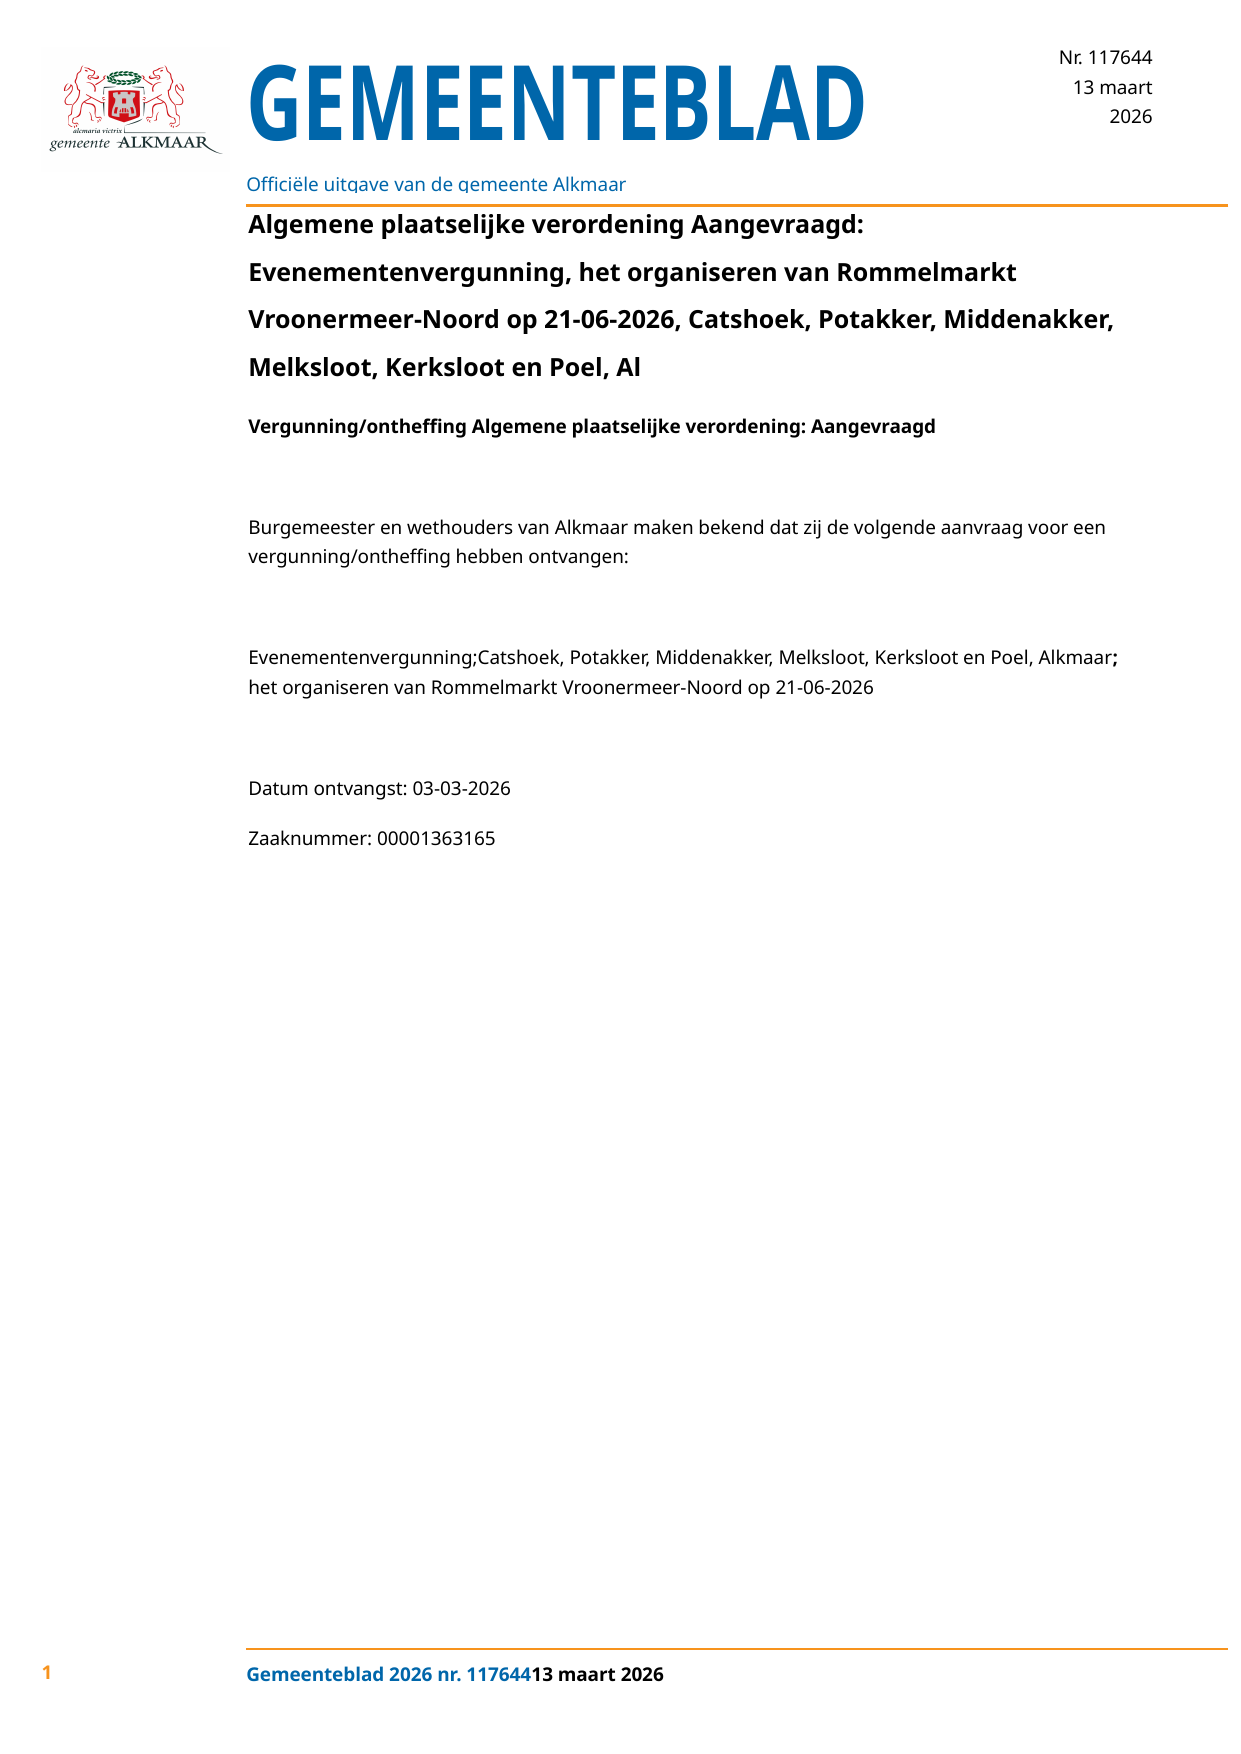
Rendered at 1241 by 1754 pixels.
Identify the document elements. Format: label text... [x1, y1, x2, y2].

text Evenementenvergunning;Catshoek, Potakker, Middenakker, Melksloot, Kerksloot en Poel, Alkmaar; het organiseren van Rommelmarkt Vroonermeer-Noord op 21-06-2026 [248, 644, 1152, 700]
text Vergunning/ontheffing Algemene plaatselijke verordening: Aangevraagd [248, 413, 1152, 439]
text Algemene plaatselijke verordening Aangevraagd: Evenementenvergunning, het organiseren van Rommelmarkt Vroonermeer-Noord op 21-06-2026, Catshoek, Potakker, Middenakker, Melksloot, Kerksloot en Poel, Al [248, 207, 1152, 384]
picture [41, 47, 231, 172]
text Datum ontvangst: 03-03-2026 [248, 775, 1152, 801]
text Burgemeester en wethouders van Alkmaar maken bekend dat zij de volgende aanvraag voor een vergunning/ontheffing hebben ontvangen: [248, 514, 1152, 569]
text Zaaknummer: 00001363165 [248, 825, 1152, 851]
